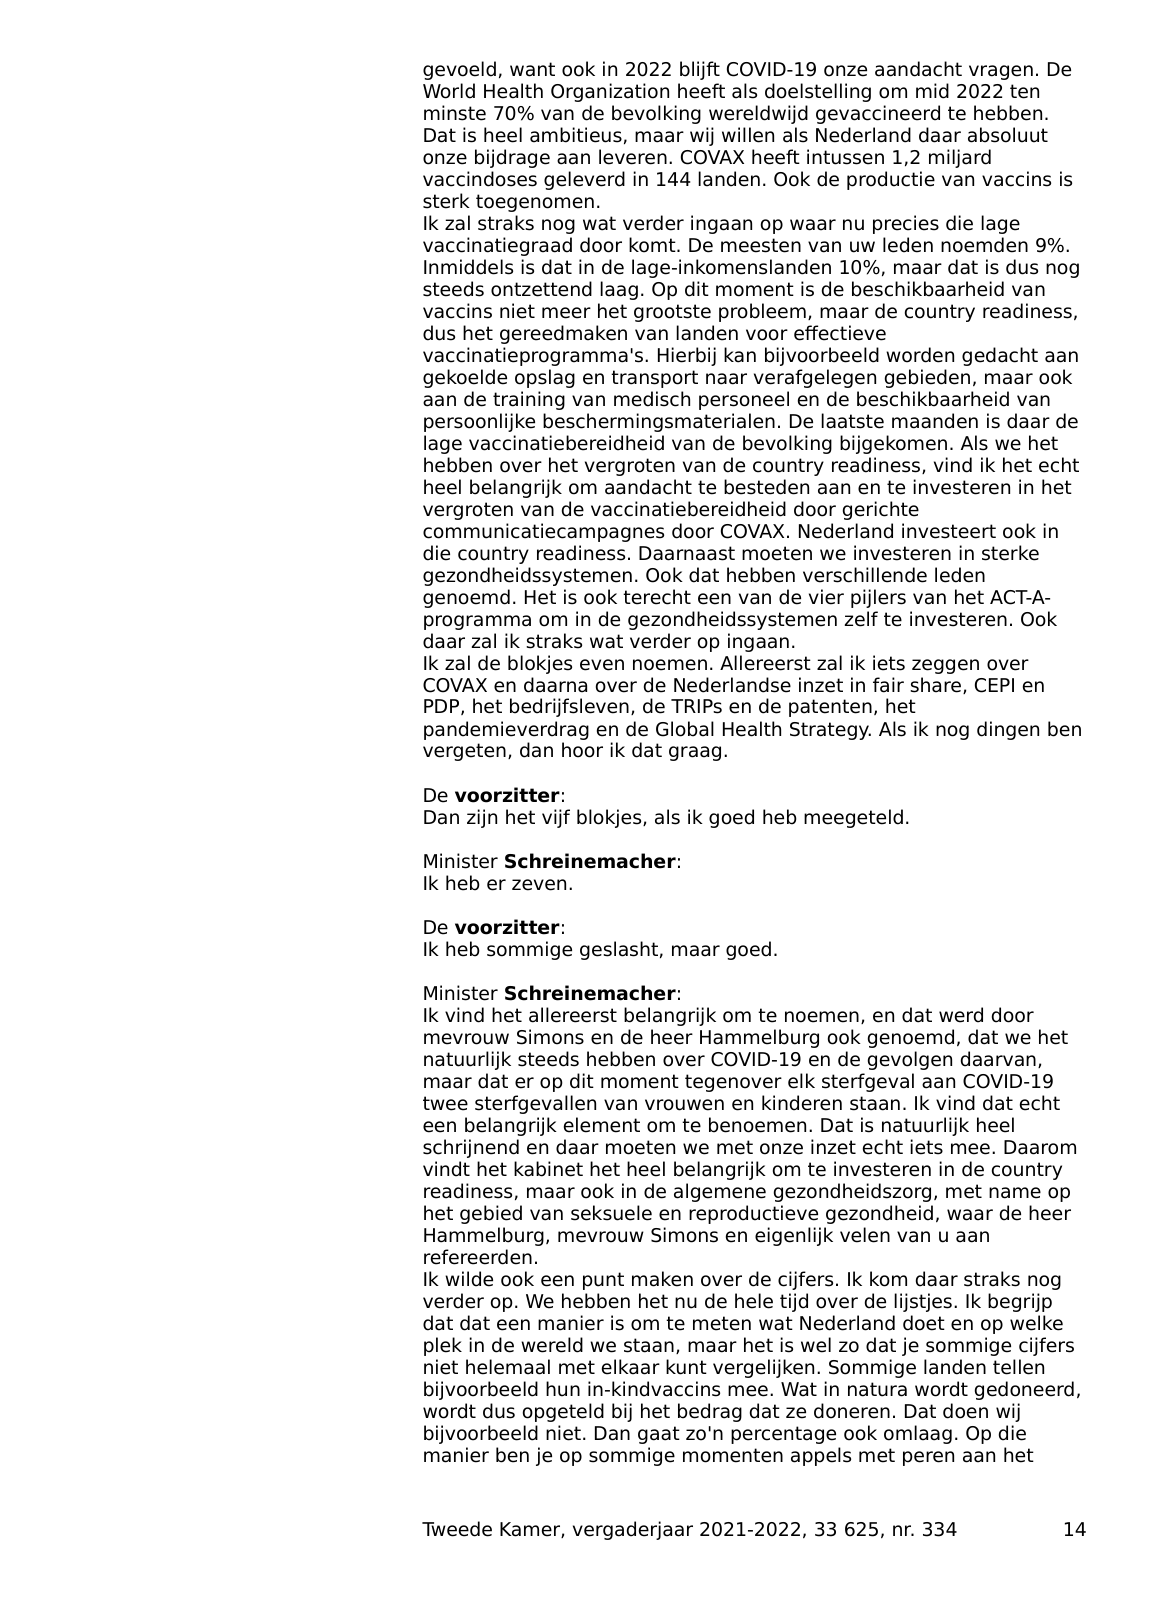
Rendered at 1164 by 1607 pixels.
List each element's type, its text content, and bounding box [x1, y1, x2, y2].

text Dan zijn het vijf blokjes, als ik goed heb meegeteld. [422, 807, 1087, 828]
text Ik heb er zeven. [422, 873, 1087, 895]
text Ik zal straks nog wat verder ingaan op waar nu precies die lage vaccinatiegraad door komt. De meesten van uw leden noemden 9%. Inmiddels is dat in de lage-inkomenslanden 10%, maar dat is dus nog steeds ontzettend laag. Op dit moment is de beschikbaarheid van vaccins niet meer het grootste probleem, maar de country readiness, dus het gereedmaken van landen voor effectieve vaccinatieprogramma's. Hierbij kan bijvoorbeeld worden gedacht aan gekoelde opslag en transport naar verafgelegen gebieden, maar ook aan de training van medisch personeel en de beschikbaarheid van persoonlijke beschermingsmaterialen. De laatste maanden is daar de lage vaccinatiebereidheid van de bevolking bijgekomen. Als we het hebben over het vergroten van de country readiness, vind ik het echt heel belangrijk om aandacht te besteden aan en te investeren in het vergroten van de vaccinatiebereidheid door gerichte communicatiecampagnes door COVAX. Nederland investeert ook in die country readiness. Daarnaast moeten we investeren in sterke gezondheidssystemen. Ook dat hebben verschillende leden genoemd. Het is ook terecht een van de vier pijlers van het ACT-A-programma om in de gezondheidssystemen zelf te investeren. Ook daar zal ik straks wat verder op ingaan. [422, 213, 1087, 652]
text Ik heb sommige geslasht, maar goed. [422, 939, 1087, 961]
text Ik wilde ook een punt maken over de cijfers. Ik kom daar straks nog verder op. We hebben het nu de hele tijd over de lijstjes. Ik begrijp dat dat een manier is om te meten wat Nederland doet en op welke plek in de wereld we staan, maar het is wel zo dat je sommige cijfers niet helemaal met elkaar kunt vergelijken. Sommige landen tellen bijvoorbeeld hun in-kindvaccins mee. Wat in natura wordt gedoneerd, wordt dus opgeteld bij het bedrag dat ze doneren. Dat doen wij bijvoorbeeld niet. Dan gaat zo'n percentage ook omlaag. Op die manier ben je op sommige momenten appels met peren aan het [422, 1269, 1087, 1467]
text Minister Schreinemacher: [422, 983, 1087, 1005]
text De voorzitter: [422, 784, 1087, 807]
text gevoeld, want ook in 2022 blijft COVID-19 onze aandacht vragen. De World Health Organization heeft als doelstelling om mid 2022 ten minste 70% van de bevolking wereldwijd gevaccineerd te hebben. Dat is heel ambitieus, maar wij willen als Nederland daar absoluut onze bijdrage aan leveren. COVAX heeft intussen 1,2 miljard vaccindoses geleverd in 144 landen. Ook de productie van vaccins is sterk toegenomen. [422, 59, 1087, 213]
text Minister Schreinemacher: [422, 851, 1087, 873]
text Ik vind het allereerst belangrijk om te noemen, en dat werd door mevrouw Simons en de heer Hammelburg ook genoemd, dat we het natuurlijk steeds hebben over COVID-19 en de gevolgen daarvan, maar dat er op dit moment tegenover elk sterfgeval aan COVID-19 twee sterfgevallen van vrouwen en kinderen staan. Ik vind dat echt een belangrijk element om te benoemen. Dat is natuurlijk heel schrijnend en daar moeten we met onze inzet echt iets mee. Daarom vindt het kabinet het heel belangrijk om te investeren in de country readiness, maar ook in de algemene gezondheidszorg, met name op het gebied van seksuele en reproductieve gezondheid, waar de heer Hammelburg, mevrouw Simons en eigenlijk velen van u aan refereerden. [422, 1005, 1087, 1269]
text Ik zal de blokjes even noemen. Allereerst zal ik iets zeggen over COVAX en daarna over de Nederlandse inzet in fair share, CEPI en PDP, het bedrijfsleven, de TRIPs en de patenten, het pandemieverdrag en de Global Health Strategy. Als ik nog dingen ben vergeten, dan hoor ik dat graag. [422, 652, 1087, 762]
text De voorzitter: [422, 917, 1087, 939]
